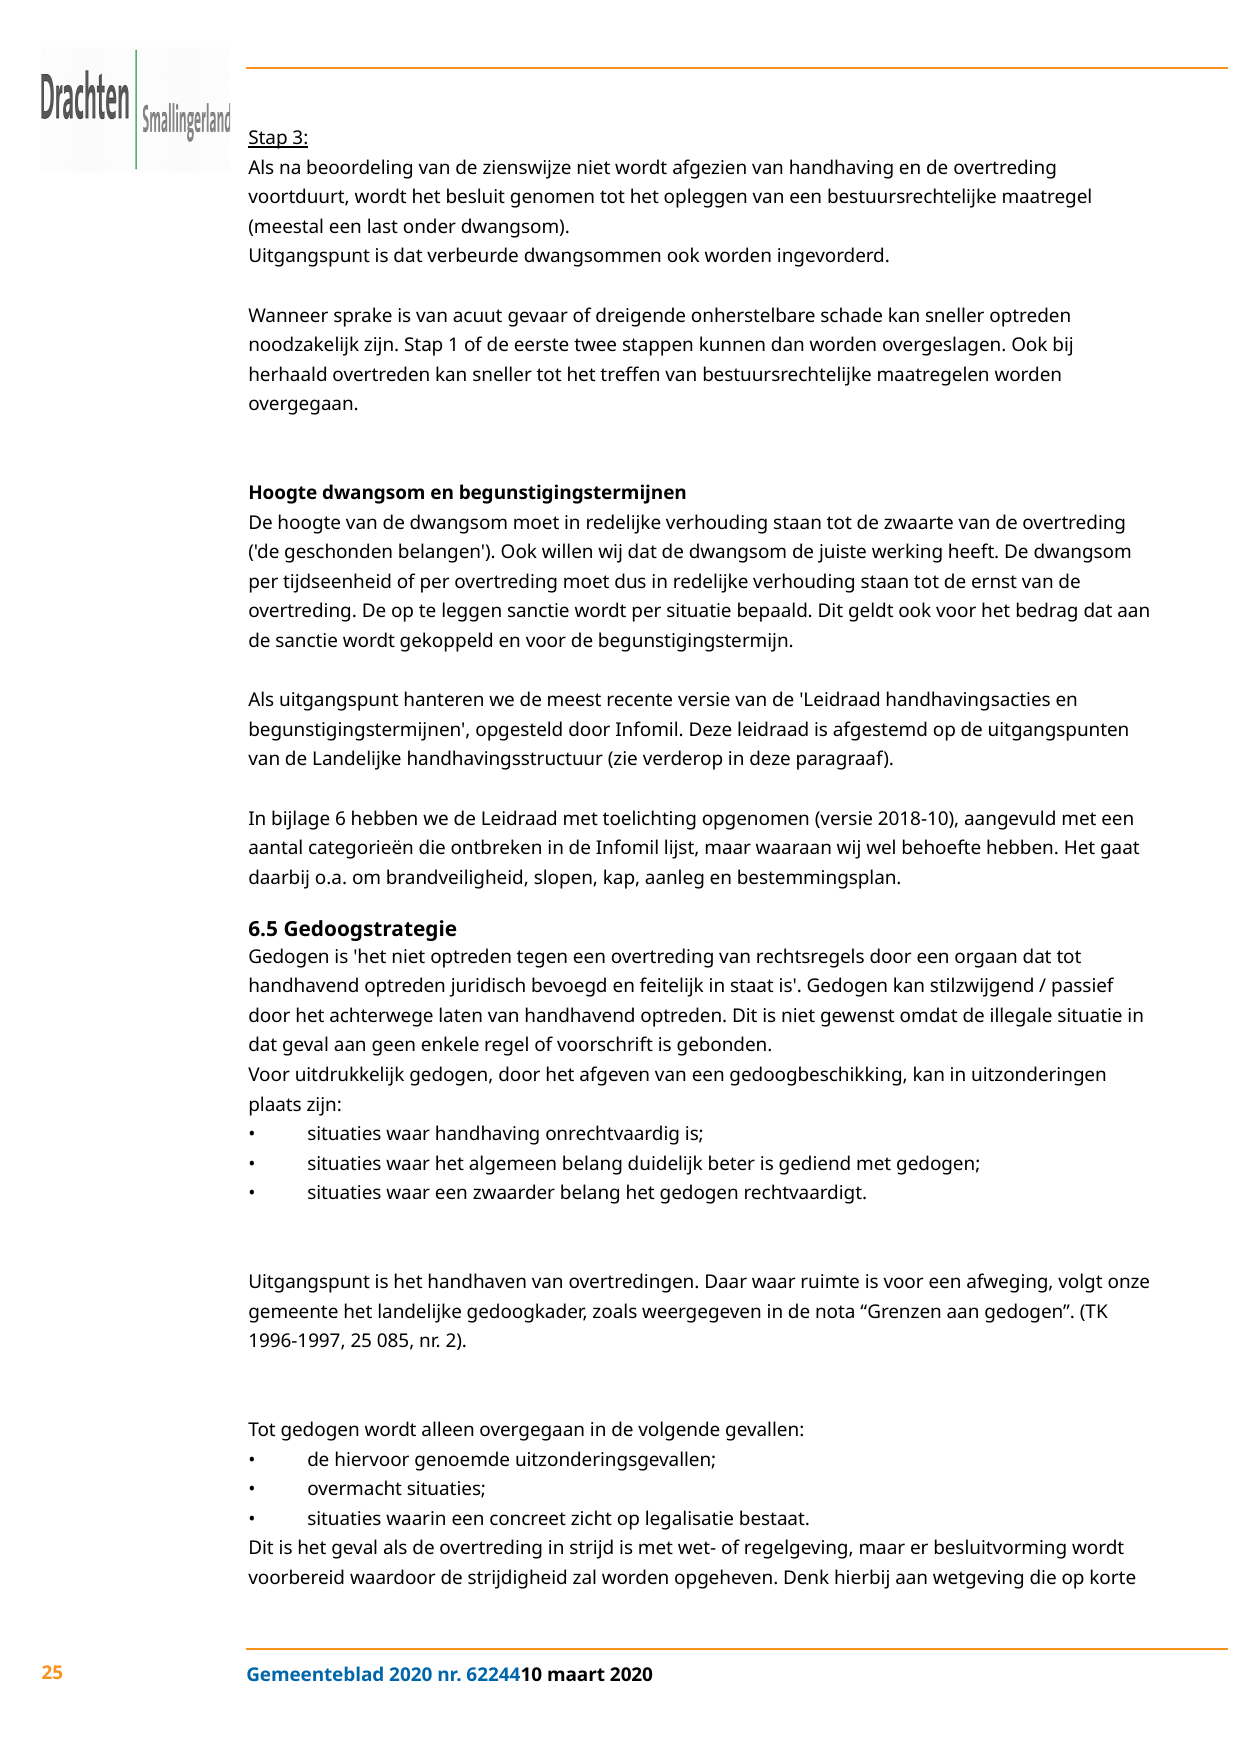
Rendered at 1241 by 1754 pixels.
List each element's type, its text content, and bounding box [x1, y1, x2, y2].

list overmacht situaties; [248, 1475, 1152, 1501]
picture [41, 47, 231, 172]
text Uitgangspunt is dat verbeurde dwangsommen ook worden ingevorderd. [248, 243, 1152, 268]
list situaties waar een zwaarder belang het gedogen rechtvaardigt. [248, 1179, 1152, 1205]
text Als na beoordeling van de zienswijze niet wordt afgezien van handhaving en de overtreding voortduurt, wordt het besluit genomen tot het opleggen van een bestuursrechtelijke maatregel (meestal een last onder dwangsom). [248, 154, 1152, 239]
text In bijlage 6 hebben we de Leidraad met toelichting opgenomen (versie 2018-10), aangevuld met een aantal categorieën die ontbreken in de Infomil lijst, maar waaraan wij wel behoefte hebben. Het gaat daarbij o.a. om brandveiligheid, slopen, kap, aanleg en bestemmingsplan. [248, 805, 1152, 890]
list de hiervoor genoemde uitzonderingsgevallen; [248, 1446, 1152, 1471]
text Voor uitdrukkelijk gedogen, door het afgeven van een gedoogbeschikking, kan in uitzonderingen plaats zijn: [248, 1061, 1152, 1116]
list situaties waar het algemeen belang duidelijk beter is gediend met gedogen; [248, 1150, 1152, 1176]
list situaties waarin een concreet zicht op legalisatie bestaat. [248, 1505, 1152, 1531]
list situaties waar handhaving onrechtvaardig is; [248, 1120, 1152, 1146]
text Als uitgangspunt hanteren we de meest recente versie van de 'Leidraad handhavingsacties en begunstigingstermijnen', opgesteld door Infomil. Deze leidraad is afgestemd op de uitgangspunten van de Landelijke handhavingsstructuur (zie verderop in deze paragraaf). [248, 686, 1152, 771]
text De hoogte van de dwangsom moet in redelijke verhouding staan tot de zwaarte van de overtreding ('de geschonden belangen'). Ook willen wij dat de dwangsom de juiste werking heeft. De dwangsom per tijdseenheid of per overtreding moet dus in redelijke verhouding staan tot de ernst van de overtreding. De op te leggen sanctie wordt per situatie bepaald. Dit geldt ook voor het bedrag dat aan de sanctie wordt gekoppeld en voor de begunstigingstermijn. [248, 509, 1152, 653]
text 6.5 Gedoogstrategie [248, 914, 1152, 943]
text Tot gedogen wordt alleen overgegaan in de volgende gevallen: [248, 1416, 1152, 1442]
text Wanneer sprake is van acuut gevaar of dreigende onherstelbare schade kan sneller optreden noodzakelijk zijn. Stap 1 of de eerste twee stappen kunnen dan worden overgeslagen. Ook bij herhaald overtreden kan sneller tot het treffen van bestuursrechtelijke maatregelen worden overgegaan. [248, 302, 1152, 416]
text Dit is het geval als de overtreding in strijd is met wet- of regelgeving, maar er besluitvorming wordt voorbereid waardoor de strijdigheid zal worden opgeheven. Denk hierbij aan wetgeving die op korte [248, 1534, 1152, 1590]
text Uitgangspunt is het handhaven van overtredingen. Daar waar ruimte is voor een afweging, volgt onze gemeente het landelijke gedoogkader, zoals weergegeven in de nota “Grenzen aan gedogen”. (TK 1996-1997, 25 085, nr. 2). [248, 1268, 1152, 1353]
text Hoogte dwangsom en begunstigingstermijnen [248, 479, 1152, 505]
text Gedogen is 'het niet optreden tegen een overtreding van rechtsregels door een orgaan dat tot handhavend optreden juridisch bevoegd en feitelijk in staat is'. Gedogen kan stilzwijgend / passief door het achterwege laten van handhavend optreden. Dit is niet gewenst omdat de illegale situatie in dat geval aan geen enkele regel of voorschrift is gebonden. [248, 943, 1152, 1057]
text Stap 3: [248, 124, 1152, 150]
